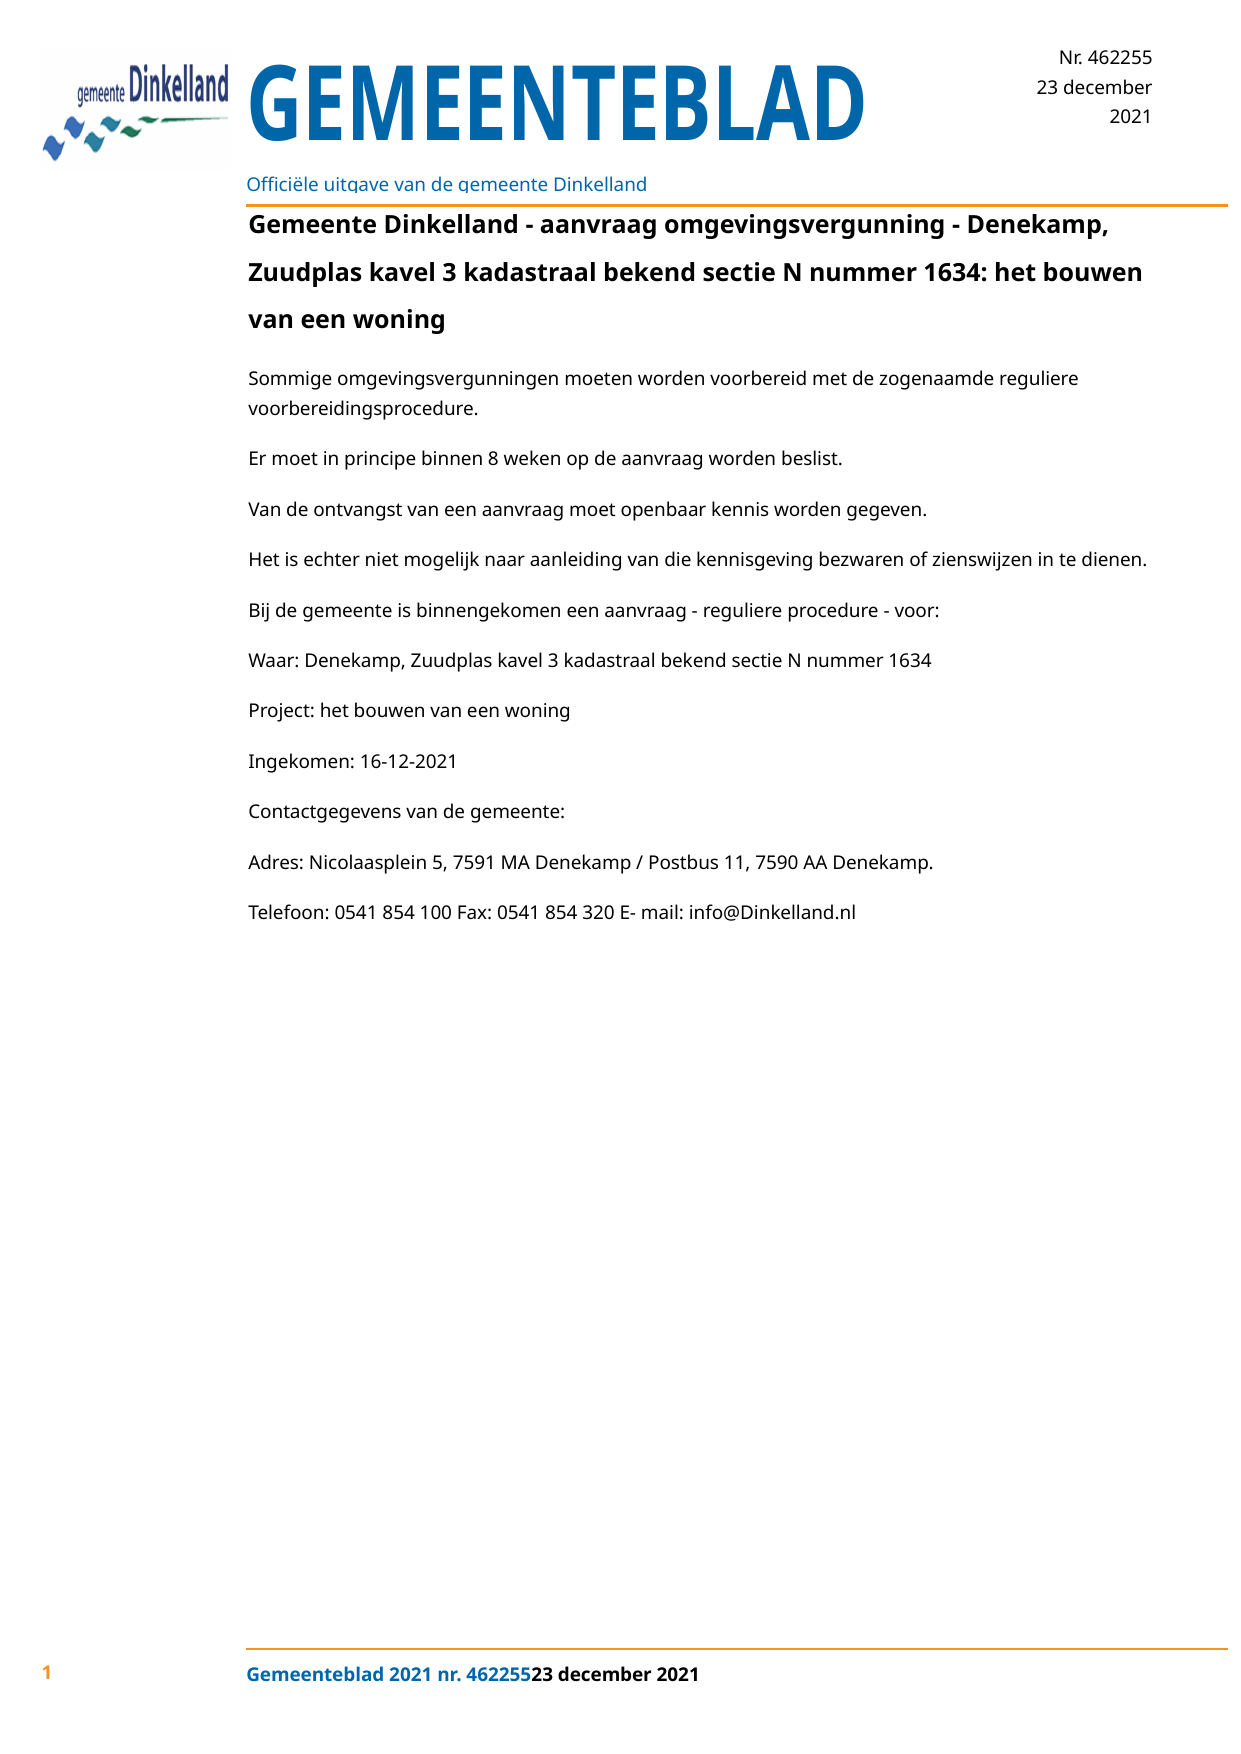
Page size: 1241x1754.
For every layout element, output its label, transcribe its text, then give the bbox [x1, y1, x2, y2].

picture [41, 47, 231, 172]
text Ingekomen: 16-12-2021 [248, 748, 1152, 774]
text Project: het bouwen van een woning [248, 698, 1152, 723]
text Sommige omgevingsvergunningen moeten worden voorbereid met de zogenaamde reguliere voorbereidingsprocedure. [248, 366, 1152, 421]
text Adres: Nicolaasplein 5, 7591 MA Denekamp / Postbus 11, 7590 AA Denekamp. [248, 849, 1152, 874]
text Telefoon: 0541 854 100 Fax: 0541 854 320 E- mail: info@Dinkelland.nl [248, 899, 1152, 925]
text Contactgegevens van de gemeente: [248, 798, 1152, 824]
text Bij de gemeente is binnengekomen een aanvraag - reguliere procedure - voor: [248, 597, 1152, 622]
text Van de ontvangst van een aanvraag moet openbaar kennis worden gegeven. [248, 496, 1152, 522]
text Het is echter niet mogelijk naar aanleiding van die kennisgeving bezwaren of zienswijzen in te dienen. [248, 546, 1152, 572]
text Waar: Denekamp, Zuudplas kavel 3 kadastraal bekend sectie N nummer 1634 [248, 647, 1152, 673]
text Gemeente Dinkelland - aanvraag omgevingsvergunning - Denekamp, Zuudplas kavel 3 kadastraal bekend sectie N nummer 1634: het bouwen van een woning [248, 207, 1152, 336]
text Er moet in principe binnen 8 weken op de aanvraag worden beslist. [248, 446, 1152, 471]
